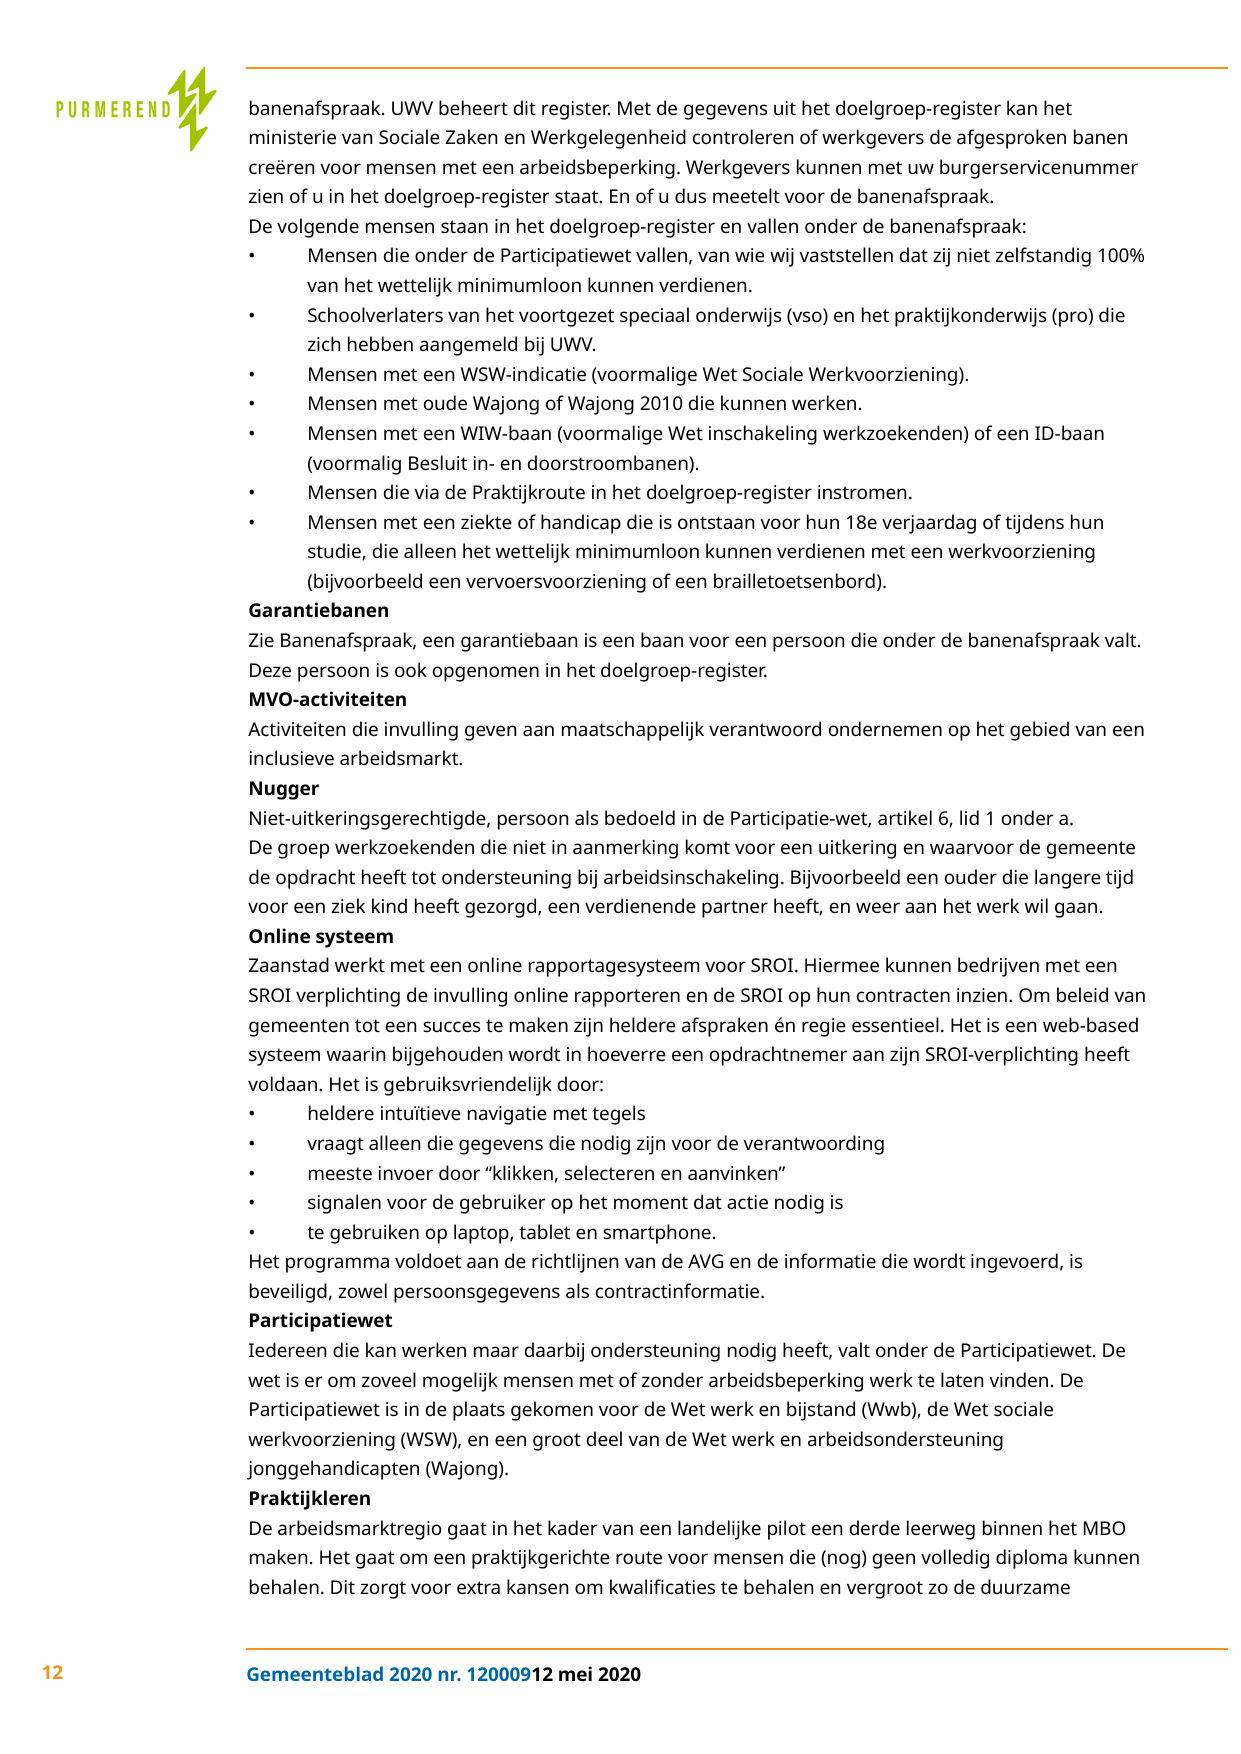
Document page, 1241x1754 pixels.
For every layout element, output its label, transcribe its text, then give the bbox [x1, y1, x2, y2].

text De groep werkzoekenden die niet in aanmerking komt voor een uitkering en waarvoor de gemeente de opdracht heeft tot ondersteuning bij arbeidsinschakeling. Bijvoorbeeld een ouder die langere tijd voor een ziek kind heeft gezorgd, een verdienende partner heeft, en weer aan het werk wil gaan. [248, 834, 1152, 919]
list meeste invoer door “klikken, selecteren en aanvinken” [248, 1160, 1152, 1186]
picture [41, 47, 231, 172]
text Niet-uitkeringsgerechtigde, persoon als bedoeld in de Participatie-wet, artikel 6, lid 1 onder a. [248, 805, 1152, 831]
text Zaanstad werkt met een online rapportagesysteem voor SROI. Hiermee kunnen bedrijven met een SROI verplichting de invulling online rapporteren en de SROI op hun contracten inzien. Om beleid van gemeenten tot een succes te maken zijn heldere afspraken én regie essentieel. Het is een web-based systeem waarin bijgehouden wordt in hoeverre een opdrachtnemer aan zijn SROI-verplichting heeft voldaan. Het is gebruiksvriendelijk door: [248, 953, 1152, 1097]
text De volgende mensen staan in het doelgroep-register en vallen onder de banenafspraak: [248, 213, 1152, 239]
text De arbeidsmarktregio gaat in het kader van een landelijke pilot een derde leerweg binnen het MBO maken. Het gaat om een praktijkgerichte route voor mensen die (nog) geen volledig diploma kunnen behalen. Dit zorgt voor extra kansen om kwalificaties te behalen en vergroot zo de duurzame [248, 1515, 1152, 1600]
text Garantiebanen [248, 598, 1152, 623]
list Schoolverlaters van het voortgezet speciaal onderwijs (vso) en het praktijkonderwijs (pro) die zich hebben aangemeld bij UWV. [248, 302, 1152, 357]
list Mensen met oude Wajong of Wajong 2010 die kunnen werken. [248, 391, 1152, 416]
list Mensen met een ziekte of handicap die is ontstaan voor hun 18e verjaardag of tijdens hun studie, die alleen het wettelijk minimumloon kunnen verdienen met een werkvoorziening (bijvoorbeeld een vervoersvoorziening of een brailletoetsenbord). [248, 509, 1152, 594]
list Mensen met een WSW-indicatie (voormalige Wet Sociale Werkvoorziening). [248, 361, 1152, 387]
list te gebruiken op laptop, tablet en smartphone. [248, 1219, 1152, 1245]
text Praktijkleren [248, 1485, 1152, 1511]
list vraagt alleen die gegevens die nodig zijn voor de verantwoording [248, 1130, 1152, 1156]
list signalen voor de gebruiker op het moment dat actie nodig is [248, 1189, 1152, 1215]
text Nugger [248, 775, 1152, 801]
list heldere intuïtieve navigatie met tegels [248, 1101, 1152, 1126]
text banenafspraak. UWV beheert dit register. Met de gegevens uit het doelgroep-register kan het ministerie van Sociale Zaken en Werkgelegenheid controleren of werkgevers de afgesproken banen creëren voor mensen met een arbeidsbeperking. Werkgevers kunnen met uw burgerservicenummer zien of u in het doelgroep-register staat. En of u dus meetelt voor de banenafspraak. [248, 95, 1152, 209]
text Participatiewet [248, 1308, 1152, 1333]
text Zie Banenafspraak, een garantiebaan is een baan voor een persoon die onder de banenafspraak valt. Deze persoon is ook opgenomen in het doelgroep-register. [248, 627, 1152, 683]
text Het programma voldoet aan de richtlijnen van de AVG en de informatie die wordt ingevoerd, is beveiligd, zowel persoonsgegevens als contractinformatie. [248, 1248, 1152, 1304]
list Mensen die via de Praktijkroute in het doelgroep-register instromen. [248, 479, 1152, 505]
text Iedereen die kan werken maar daarbij ondersteuning nodig heeft, valt onder de Participatiewet. De wet is er om zoveel mogelijk mensen met of zonder arbeidsbeperking werk te laten vinden. De Participatiewet is in de plaats gekomen voor de Wet werk en bijstand (Wwb), de Wet sociale werkvoorziening (WSW), en een groot deel van de Wet werk en arbeidsondersteuning jonggehandicapten (Wajong). [248, 1337, 1152, 1481]
text MVO-activiteiten [248, 686, 1152, 712]
text Online systeem [248, 923, 1152, 949]
list Mensen die onder de Participatiewet vallen, van wie wij vaststellen dat zij niet zelfstandig 100% van het wettelijk minimumloon kunnen verdienen. [248, 243, 1152, 298]
list Mensen met een WIW-baan (voormalige Wet inschakeling werkzoekenden) of een ID-baan (voormalig Besluit in- en doorstroombanen). [248, 420, 1152, 476]
text Activiteiten die invulling geven aan maatschappelijk verantwoord ondernemen op het gebied van een inclusieve arbeidsmarkt. [248, 716, 1152, 771]
